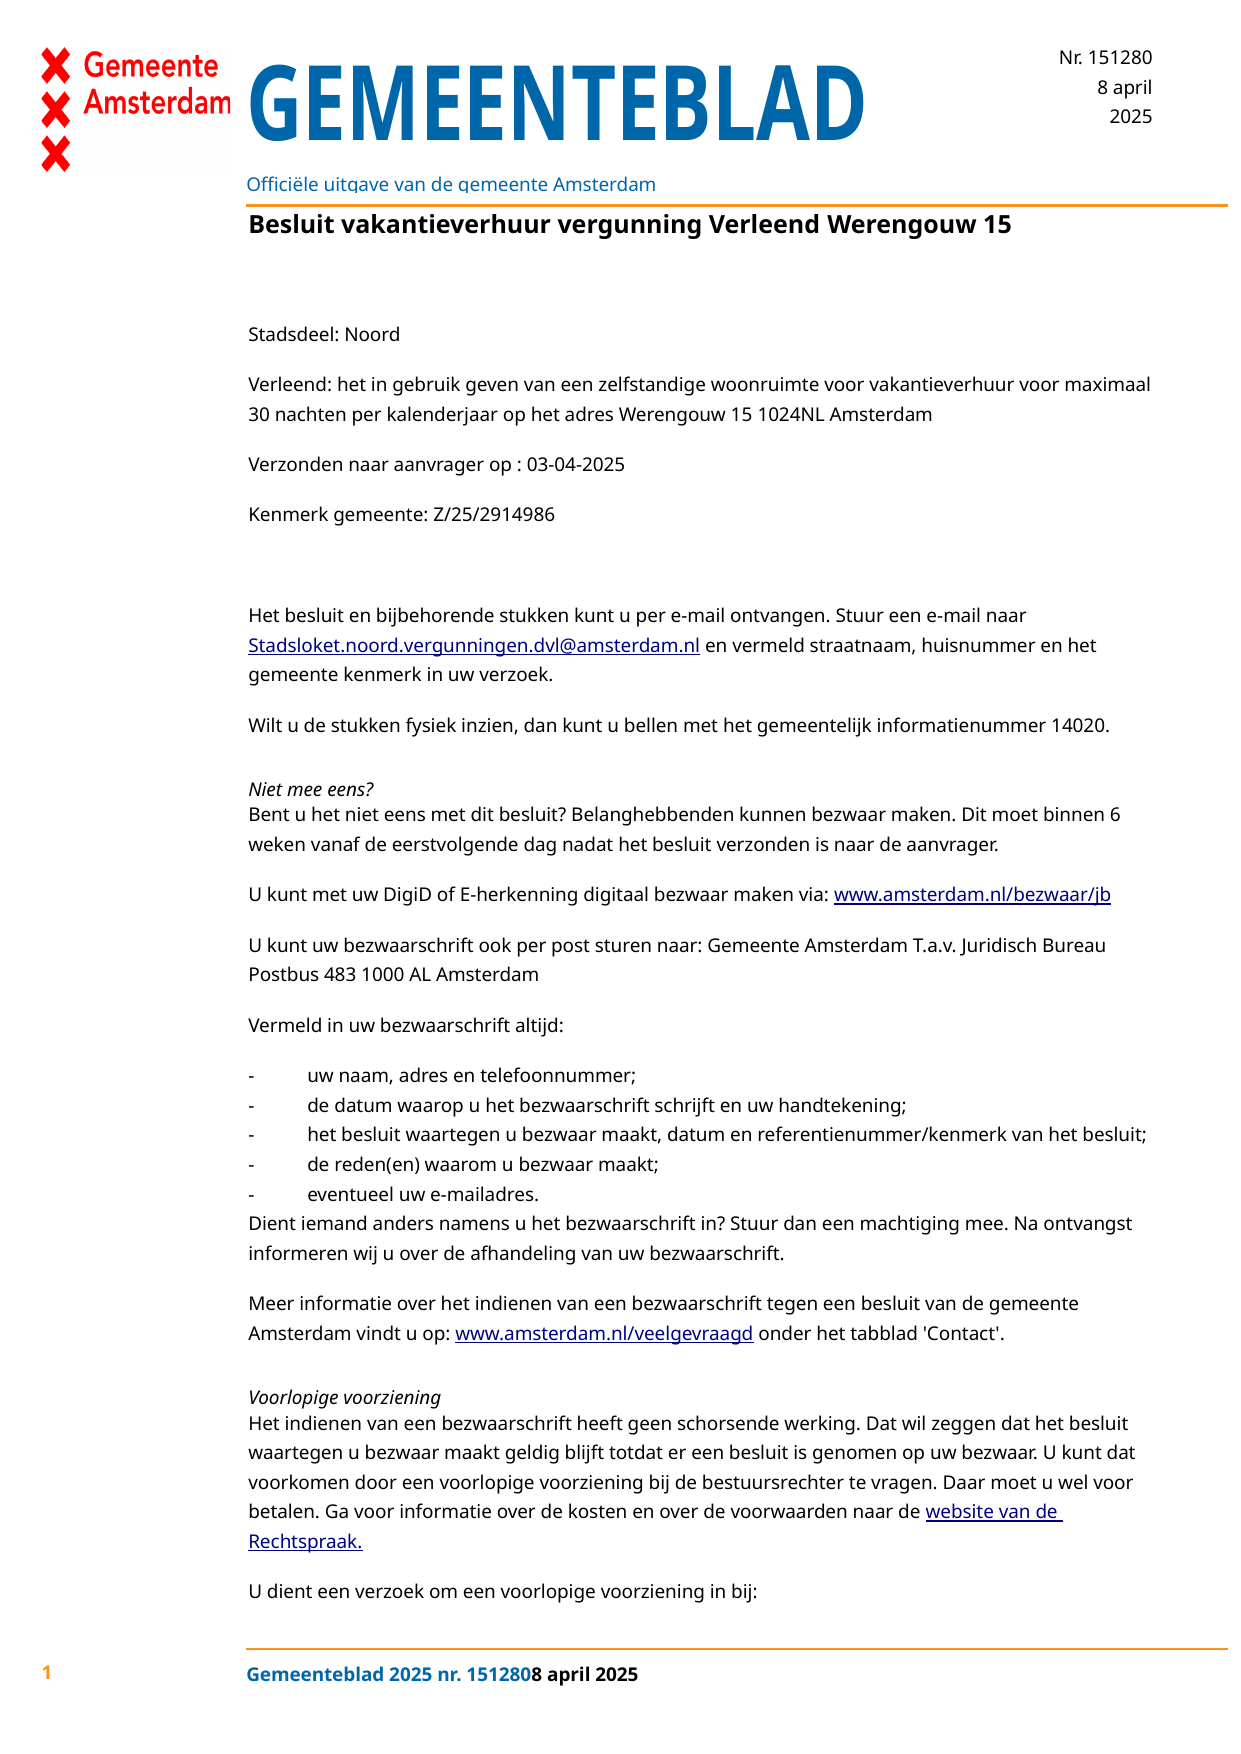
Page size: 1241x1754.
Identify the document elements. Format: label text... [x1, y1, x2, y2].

text U kunt uw bezwaarschrift ook per post sturen naar: Gemeente Amsterdam T.a.v. Juridisch Bureau Postbus 483 1000 AL Amsterdam [248, 932, 1152, 987]
text Kenmerk gemeente: Z/25/2914986 [248, 502, 1152, 527]
text Bent u het niet eens met dit besluit? Belanghebbenden kunnen bezwaar maken. Dit moet binnen 6 weken vanaf de eerstvolgende dag nadat het besluit verzonden is naar de aanvrager. [248, 802, 1152, 857]
list uw naam, adres en telefoonnummer; [248, 1062, 1152, 1088]
text Het indienen van een bezwaarschrift heeft geen schorsende werking. Dat wil zeggen dat het besluit waartegen u bezwaar maakt geldig blijft totdat er een besluit is genomen op uw bezwaar. U kunt dat voorkomen door een voorlopige voorziening bij de bestuursrechter te vragen. Daar moet u wel voor betalen. Ga voor informatie over de kosten en over de voorwaarden naar de website van de Rechtspraak. [248, 1410, 1152, 1554]
text Besluit vakantieverhuur vergunning Verleend Werengouw 15 [248, 207, 1152, 241]
text Het besluit en bijbehorende stukken kunt u per e-mail ontvangen. Stuur een e-mail naar Stadsloket.noord.vergunningen.dvl@amsterdam.nl en vermeld straatnaam, huisnummer en het gemeente kenmerk in uw verzoek. [248, 602, 1152, 687]
text Meer informatie over het indienen van een bezwaarschrift tegen een besluit van de gemeente Amsterdam vindt u op: www.amsterdam.nl/veelgevraagd onder het tabblad 'Contact'. [248, 1290, 1152, 1346]
text Wilt u de stukken fysiek inzien, dan kunt u bellen met het gemeentelijk informatienummer 14020. [248, 712, 1152, 738]
text Stadsdeel: Noord [248, 321, 1152, 346]
text Dient iemand anders namens u het bezwaarschrift in? Stuur dan een machtiging mee. Na ontvangst informeren wij u over de afhandeling van uw bezwaarschrift. [248, 1210, 1152, 1266]
text Niet mee eens? [248, 776, 1152, 802]
text Voorlopige voorziening [248, 1384, 1152, 1410]
text Verleend: het in gebruik geven van een zelfstandige woonruimte voor vakantieverhuur voor maximaal 30 nachten per kalenderjaar op het adres Werengouw 15 1024NL Amsterdam [248, 371, 1152, 426]
list eventueel uw e-mailadres. [248, 1181, 1152, 1207]
text U dient een verzoek om een voorlopige voorziening in bij: [248, 1578, 1152, 1604]
text Verzonden naar aanvrager op : 03-04-2025 [248, 451, 1152, 477]
list de datum waarop u het bezwaarschrift schrijft en uw handtekening; [248, 1092, 1152, 1118]
text U kunt met uw DigiD of E-herkenning digitaal bezwaar maken via: www.amsterdam.nl/bezwaar/jb [248, 882, 1152, 907]
list het besluit waartegen u bezwaar maakt, datum en referentienummer/kenmerk van het besluit; [248, 1122, 1152, 1147]
text Vermeld in uw bezwaarschrift altijd: [248, 1012, 1152, 1038]
picture [41, 47, 231, 172]
list de reden(en) waarom u bezwaar maakt; [248, 1151, 1152, 1177]
